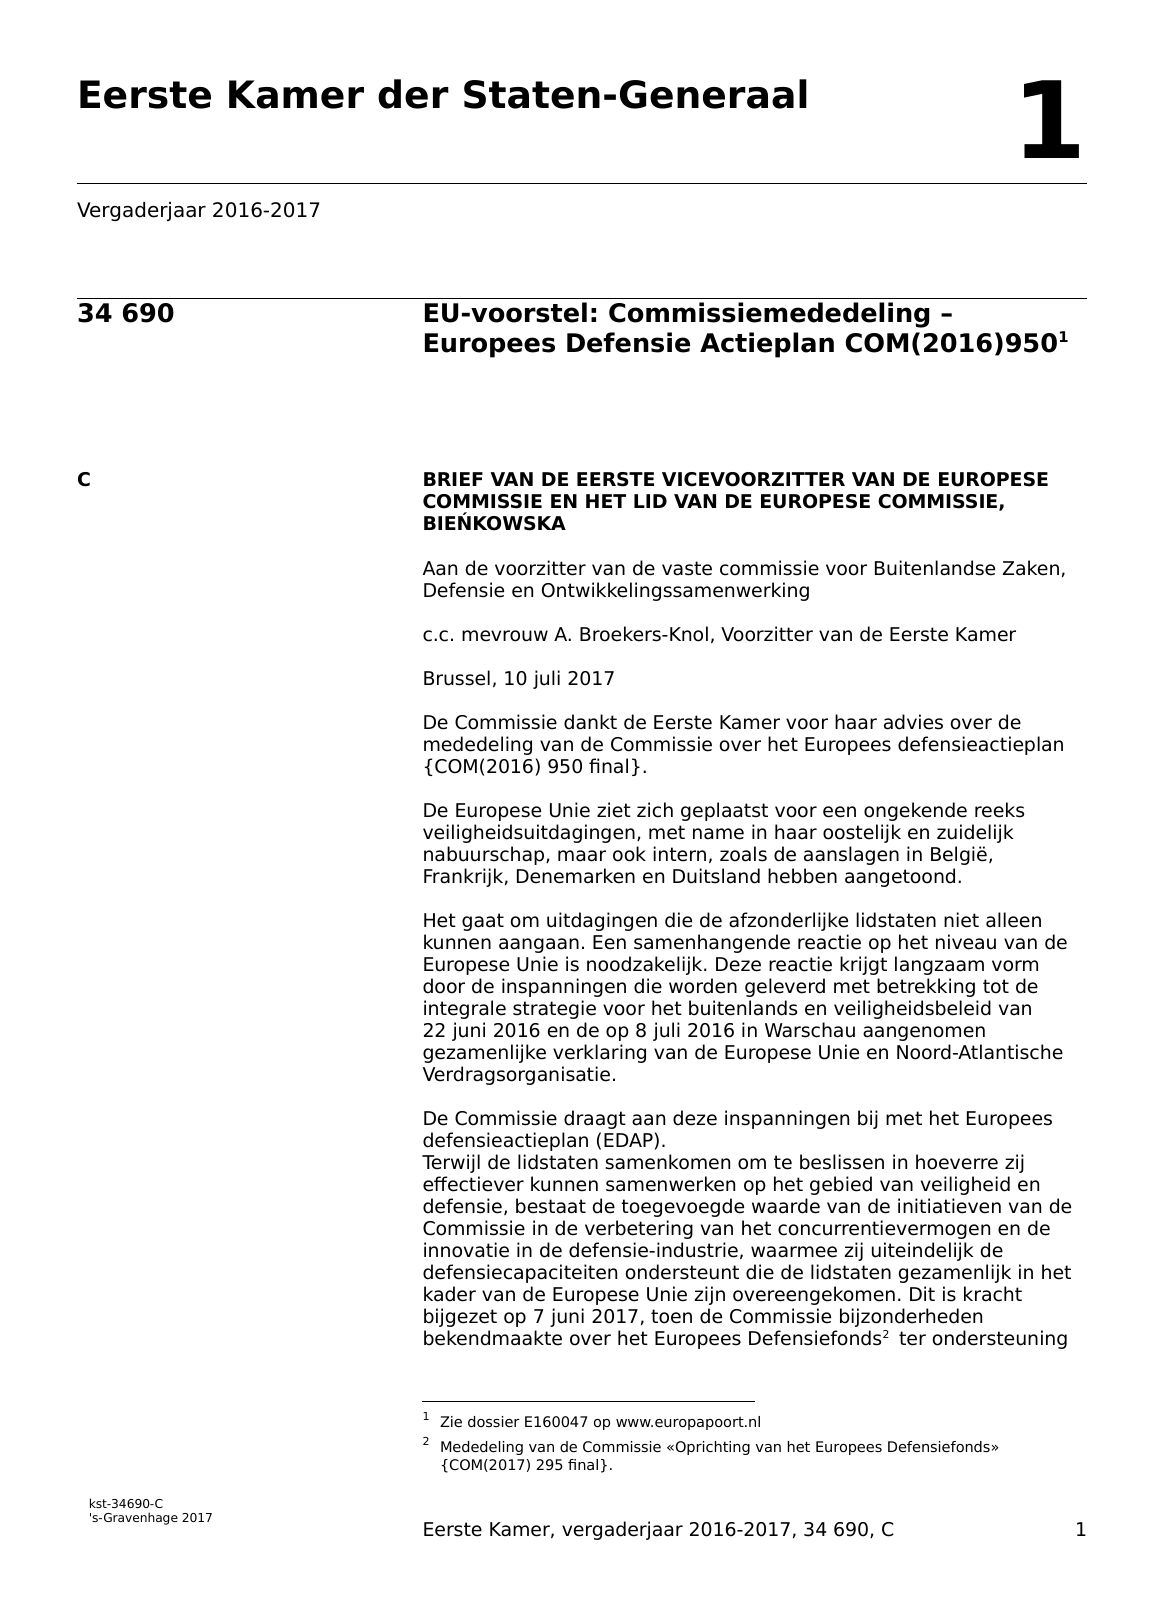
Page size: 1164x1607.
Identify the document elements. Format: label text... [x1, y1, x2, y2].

text kst-34690-C [88, 1497, 323, 1511]
text Het gaat om uitdagingen die de afzonderlijke lidstaten niet alleen kunnen aangaan. Een samenhangende reactie op het niveau van de Europese Unie is noodzakelijk. Deze reactie krijgt langzaam vorm door de inspanningen die worden geleverd met betrekking tot de integrale strategie voor het buitenlands en veiligheidsbeleid van 22 juni 2016 en de op 8 juli 2016 in Warschau aangenomen gezamenlijke verklaring van de Europese Unie en Noord-Atlantische Verdragsorganisatie. [422, 910, 1087, 1086]
text Brussel, 10 juli 2017 [422, 668, 1087, 690]
text Zie dossier E160047 op www.europapoort.nl [422, 1410, 1087, 1432]
text De Commissie dankt de Eerste Kamer voor haar advies over de mededeling van de Commissie over het Europees defensieactieplan {COM(2016) 950 final}. [422, 712, 1087, 778]
table_cell Vergaderjaar 2016-2017 [77, 184, 1087, 298]
text Aan de voorzitter van de vaste commissie voor Buitenlandse Zaken, Defensie en Ontwikkelingssamenwerking [422, 557, 1087, 601]
text Mededeling van de Commissie «Oprichting van het Europees Defensiefonds» {COM(2017) 295 final}. [422, 1435, 1087, 1474]
subtitle C BRIEF VAN DE EERSTE VICEVOORZITTER VAN DE EUROPESE COMMISSIE EN HET LID VAN DE EUROPESE COMMISSIE, BIEŃKOWSKA [77, 469, 1087, 535]
table_header 1 [886, 59, 1087, 183]
text De Commissie draagt aan deze inspanningen bij met het Europees defensieactieplan (EDAP). [422, 1108, 1087, 1152]
text c.c. mevrouw A. Broekers-Knol, Voorzitter van de Eerste Kamer [422, 624, 1087, 646]
text Terwijl de lidstaten samenkomen om te beslissen in hoeverre zij effectiever kunnen samenwerken op het gebied van veiligheid en defensie, bestaat de toegevoegde waarde van de initiatieven van de Commissie in de verbetering van het concurrentievermogen en de innovatie in de defensie-industrie, waarmee zij uiteindelijk de defensiecapaciteiten ondersteunt die de lidstaten gezamenlijk in het kader van de Europese Unie zijn overeengekomen. Dit is kracht bijgezet op 7 juni 2017, toen de Commissie bijzonderheden bekendmaakte over het Europees Defensiefonds ter ondersteuning [422, 1152, 1087, 1350]
text De Europese Unie ziet zich geplaatst voor een ongekende reeks veiligheidsuitdagingen, met name in haar oostelijk en zuidelijk nabuurschap, maar ook intern, zoals de aanslagen in België, Frankrijk, Denemarken en Duitsland hebben aangetoond. [422, 800, 1087, 888]
table_header Eerste Kamer der Staten-Generaal [77, 59, 886, 183]
text 's-Gravenhage 2017 [88, 1511, 323, 1525]
subtitle 34 690 EU-voorstel: Commissiemededeling – Europees Defensie Actieplan COM(2016)950 [77, 299, 1087, 358]
